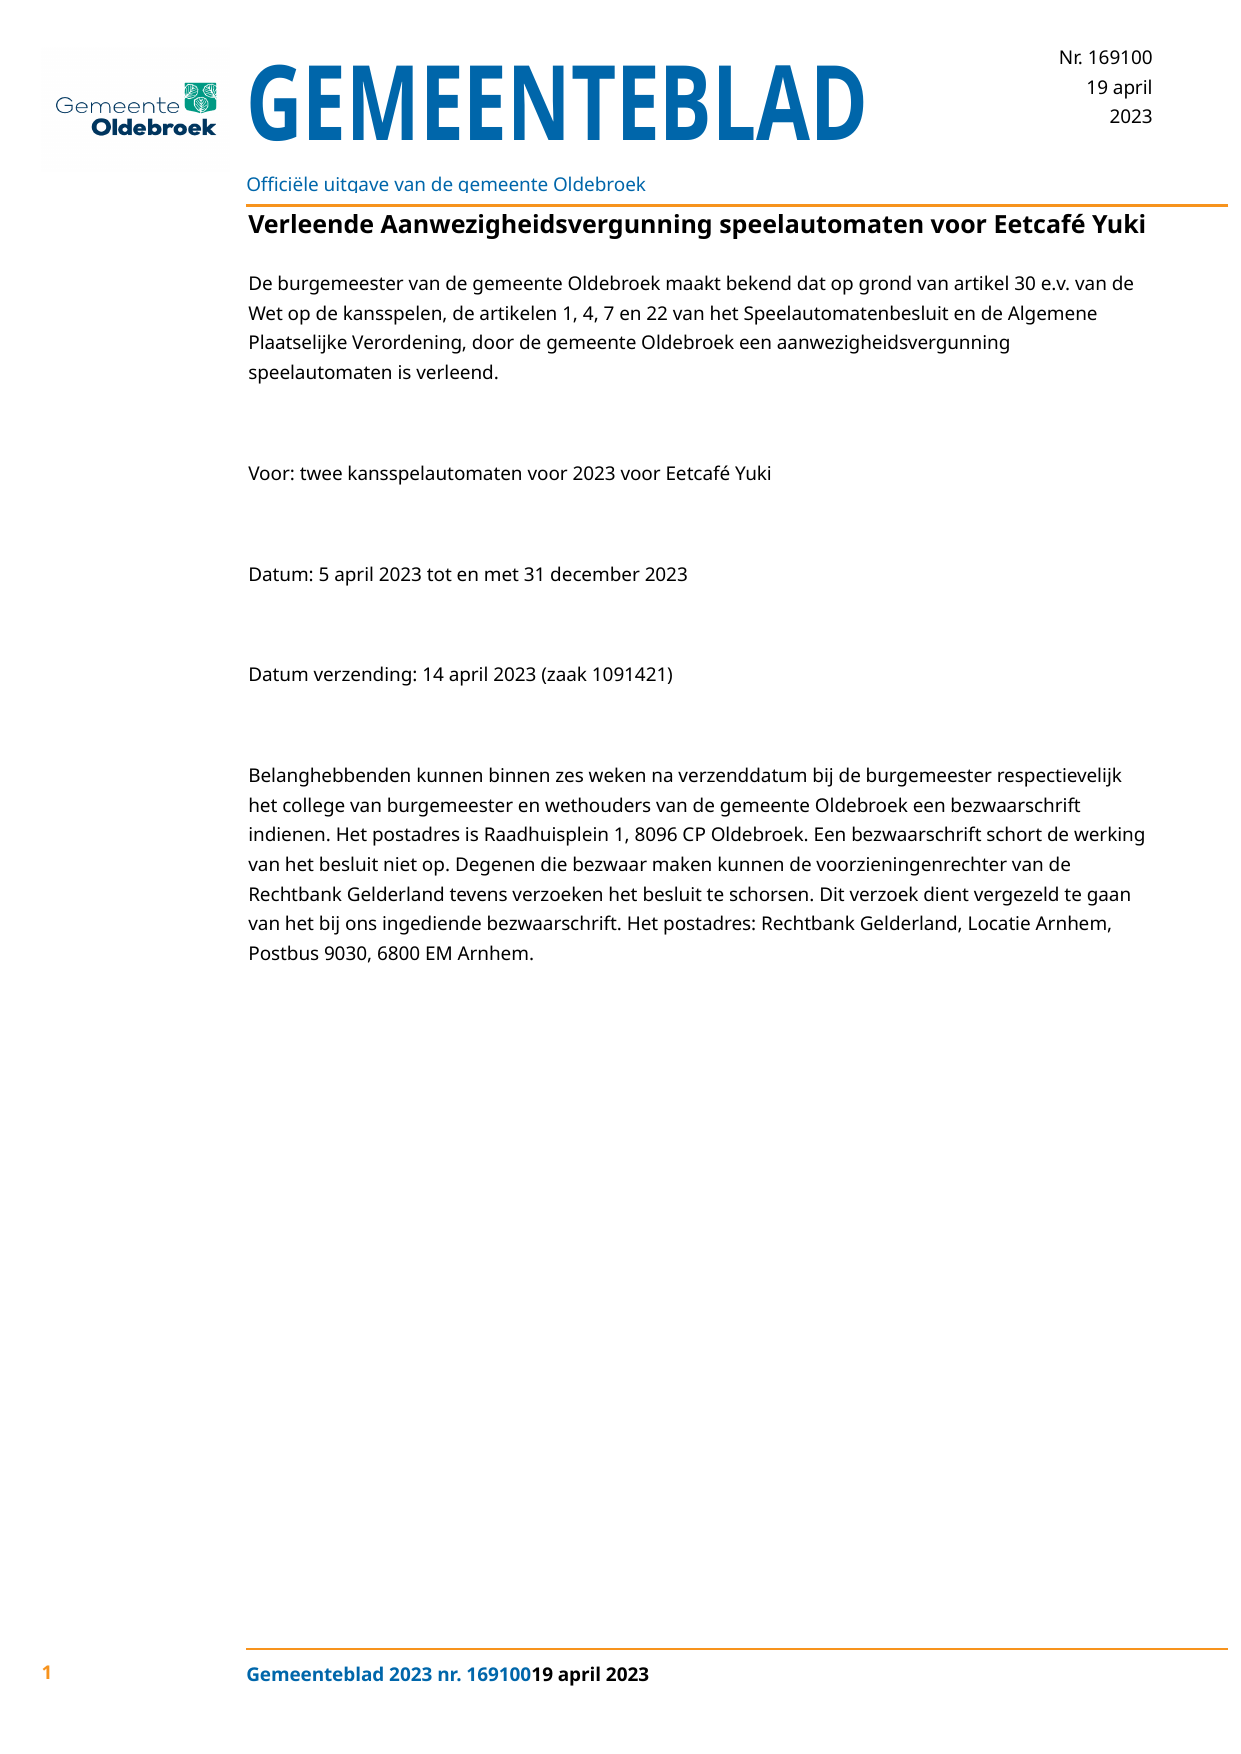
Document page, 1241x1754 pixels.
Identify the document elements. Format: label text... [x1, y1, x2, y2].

text De burgemeester van de gemeente Oldebroek maakt bekend dat op grond van artikel 30 e.v. van de Wet op de kansspelen, de artikelen 1, 4, 7 en 22 van het Speelautomatenbesluit en de Algemene Plaatselijke Verordening, door de gemeente Oldebroek een aanwezigheidsvergunning speelautomaten is verleend. [248, 270, 1152, 385]
text Datum verzending: 14 april 2023 (zaak 1091421) [248, 662, 1152, 687]
text Verleende Aanwezigheidsvergunning speelautomaten voor Eetcafé Yuki [248, 207, 1152, 241]
picture [41, 47, 231, 172]
text Datum: 5 april 2023 tot en met 31 december 2023 [248, 561, 1152, 586]
text Belanghebbenden kunnen binnen zes weken na verzenddatum bij de burgemeester respectievelijk het college van burgemeester en wethouders van de gemeente Oldebroek een bezwaarschrift indienen. Het postadres is Raadhuisplein 1, 8096 CP Oldebroek. Een bezwaarschrift schort de werking van het besluit niet op. Degenen die bezwaar maken kunnen de voorzieningenrechter van de Rechtbank Gelderland tevens verzoeken het besluit te schorsen. Dit verzoek dient vergezeld te gaan van het bij ons ingediende bezwaarschrift. Het postadres: Rechtbank Gelderland, Locatie Arnhem, Postbus 9030, 6800 EM Arnhem. [248, 762, 1152, 966]
text Voor: twee kansspelautomaten voor 2023 voor Eetcafé Yuki [248, 460, 1152, 486]
